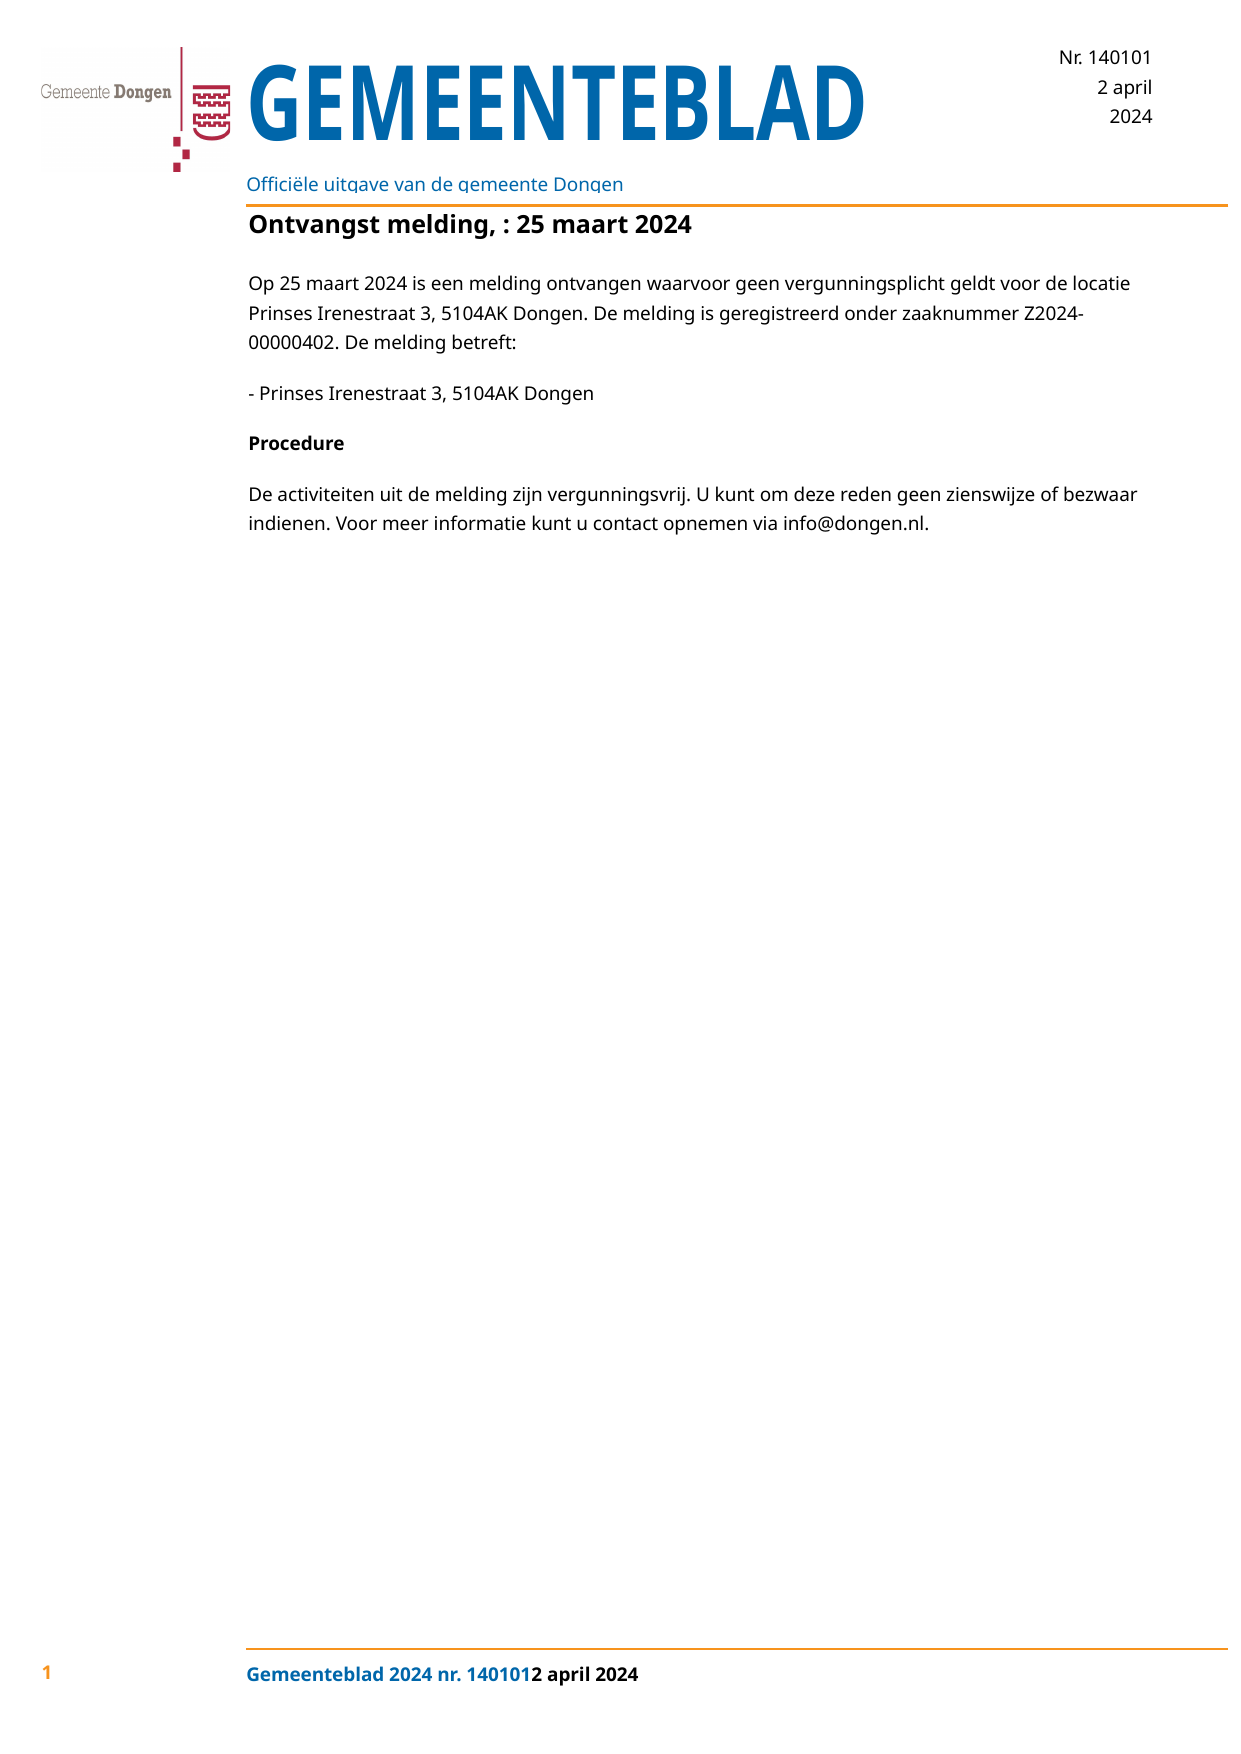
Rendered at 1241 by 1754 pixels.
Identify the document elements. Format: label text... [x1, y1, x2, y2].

text Procedure [248, 430, 1152, 456]
text Op 25 maart 2024 is een melding ontvangen waarvoor geen vergunningsplicht geldt voor de locatie Prinses Irenestraat 3, 5104AK Dongen. De melding is geregistreerd onder zaaknummer Z2024-00000402. De melding betreft: [248, 270, 1152, 355]
picture [41, 47, 231, 172]
text - Prinses Irenestraat 3, 5104AK Dongen [248, 380, 1152, 406]
text Ontvangst melding, : 25 maart 2024 [248, 207, 1152, 241]
text De activiteiten uit de melding zijn vergunningsvrij. U kunt om deze reden geen zienswijze of bezwaar indienen. Voor meer informatie kunt u contact opnemen via info@dongen.nl. [248, 481, 1152, 536]
